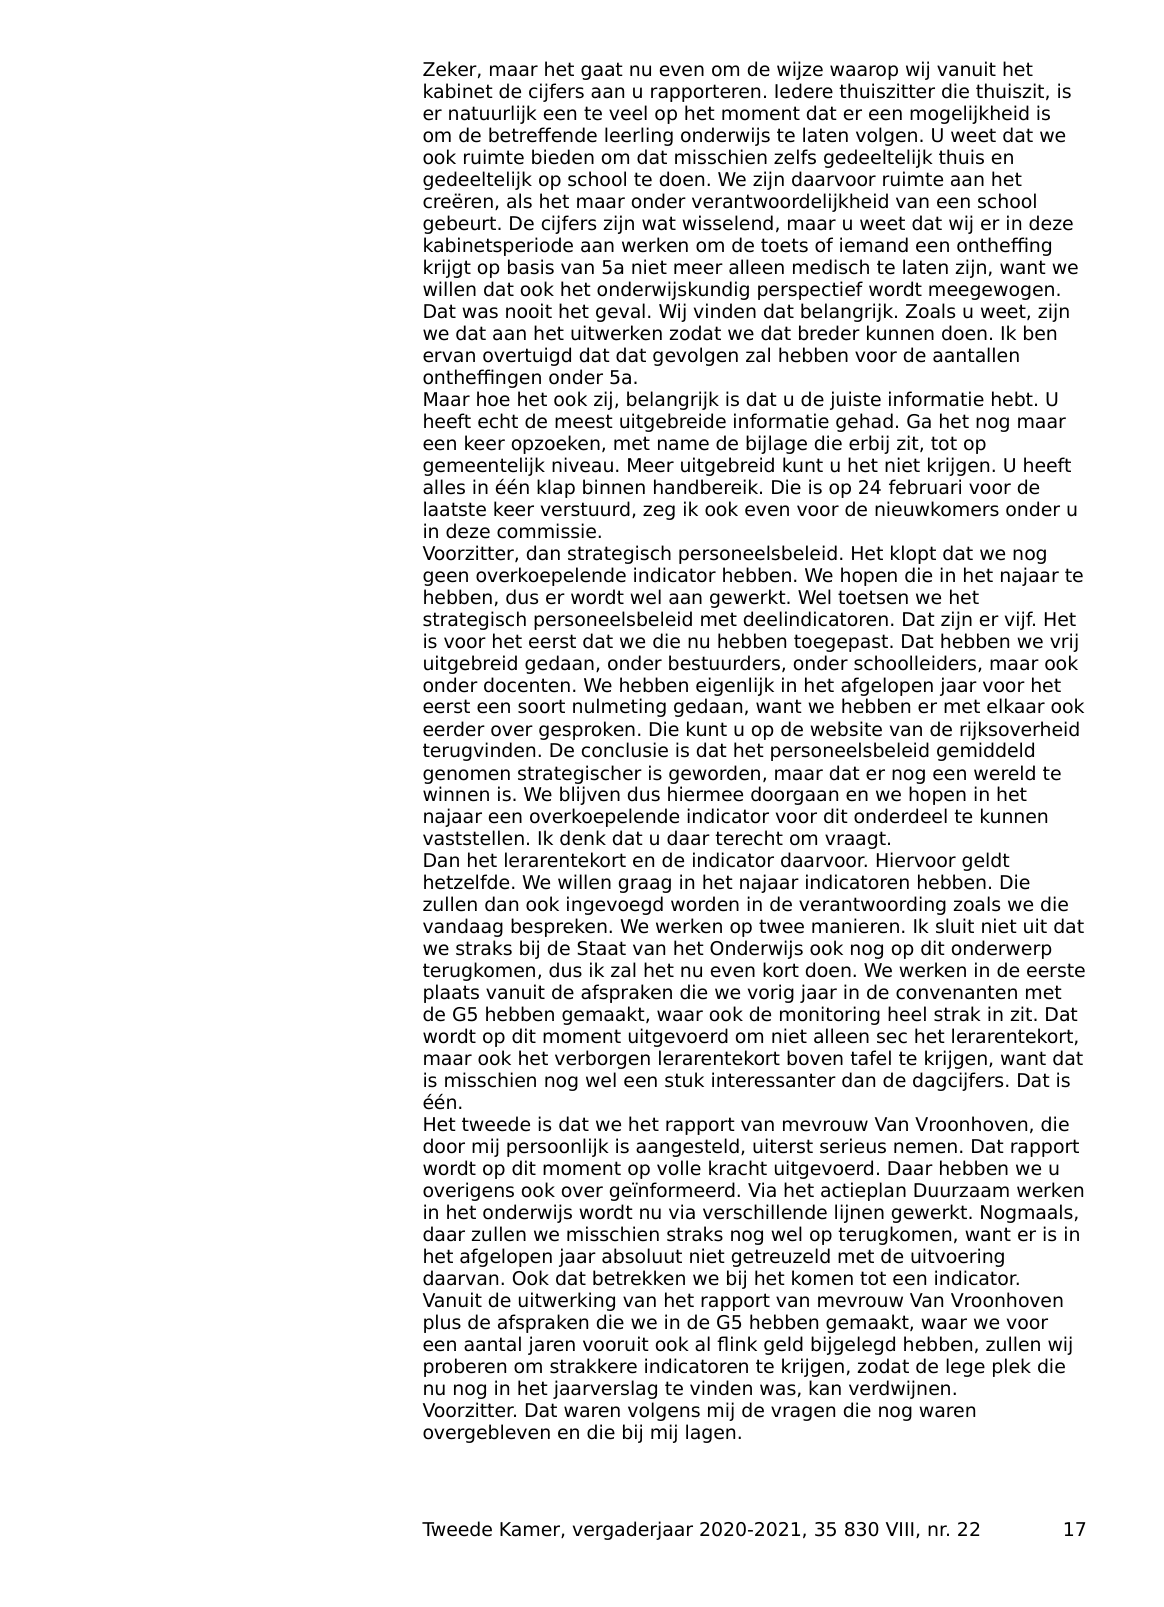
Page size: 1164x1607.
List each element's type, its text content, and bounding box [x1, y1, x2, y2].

text Zeker, maar het gaat nu even om de wijze waarop wij vanuit het kabinet de cijfers aan u rapporteren. Iedere thuiszitter die thuiszit, is er natuurlijk een te veel op het moment dat er een mogelijkheid is om de betreffende leerling onderwijs te laten volgen. U weet dat we ook ruimte bieden om dat misschien zelfs gedeeltelijk thuis en gedeeltelijk op school te doen. We zijn daarvoor ruimte aan het creëren, als het maar onder verantwoordelijkheid van een school gebeurt. De cijfers zijn wat wisselend, maar u weet dat wij er in deze kabinetsperiode aan werken om de toets of iemand een ontheffing krijgt op basis van 5a niet meer alleen medisch te laten zijn, want we willen dat ook het onderwijskundig perspectief wordt meegewogen. Dat was nooit het geval. Wij vinden dat belangrijk. Zoals u weet, zijn we dat aan het uitwerken zodat we dat breder kunnen doen. Ik ben ervan overtuigd dat dat gevolgen zal hebben voor de aantallen ontheffingen onder 5a. [422, 59, 1087, 389]
text Voorzitter, dan strategisch personeelsbeleid. Het klopt dat we nog geen overkoepelende indicator hebben. We hopen die in het najaar te hebben, dus er wordt wel aan gewerkt. Wel toetsen we het strategisch personeelsbeleid met deelindicatoren. Dat zijn er vijf. Het is voor het eerst dat we die nu hebben toegepast. Dat hebben we vrij uitgebreid gedaan, onder bestuurders, onder schoolleiders, maar ook onder docenten. We hebben eigenlijk in het afgelopen jaar voor het eerst een soort nulmeting gedaan, want we hebben er met elkaar ook eerder over gesproken. Die kunt u op de website van de rijksoverheid terugvinden. De conclusie is dat het personeelsbeleid gemiddeld genomen strategischer is geworden, maar dat er nog een wereld te winnen is. We blijven dus hiermee doorgaan en we hopen in het najaar een overkoepelende indicator voor dit onderdeel te kunnen vaststellen. Ik denk dat u daar terecht om vraagt. [422, 543, 1087, 850]
text Voorzitter. Dat waren volgens mij de vragen die nog waren overgebleven en die bij mij lagen. [422, 1400, 1087, 1444]
text Dan het lerarentekort en de indicator daarvoor. Hiervoor geldt hetzelfde. We willen graag in het najaar indicatoren hebben. Die zullen dan ook ingevoegd worden in de verantwoording zoals we die vandaag bespreken. We werken op twee manieren. Ik sluit niet uit dat we straks bij de Staat van het Onderwijs ook nog op dit onderwerp terugkomen, dus ik zal het nu even kort doen. We werken in de eerste plaats vanuit de afspraken die we vorig jaar in de convenanten met de G5 hebben gemaakt, waar ook de monitoring heel strak in zit. Dat wordt op dit moment uitgevoerd om niet alleen sec het lerarentekort, maar ook het verborgen lerarentekort boven tafel te krijgen, want dat is misschien nog wel een stuk interessanter dan de dagcijfers. Dat is één. [422, 850, 1087, 1114]
text Maar hoe het ook zij, belangrijk is dat u de juiste informatie hebt. U heeft echt de meest uitgebreide informatie gehad. Ga het nog maar een keer opzoeken, met name de bijlage die erbij zit, tot op gemeentelijk niveau. Meer uitgebreid kunt u het niet krijgen. U heeft alles in één klap binnen handbereik. Die is op 24 februari voor de laatste keer verstuurd, zeg ik ook even voor de nieuwkomers onder u in deze commissie. [422, 389, 1087, 543]
text Het tweede is dat we het rapport van mevrouw Van Vroonhoven, die door mij persoonlijk is aangesteld, uiterst serieus nemen. Dat rapport wordt op dit moment op volle kracht uitgevoerd. Daar hebben we u overigens ook over geïnformeerd. Via het actieplan Duurzaam werken in het onderwijs wordt nu via verschillende lijnen gewerkt. Nogmaals, daar zullen we misschien straks nog wel op terugkomen, want er is in het afgelopen jaar absoluut niet getreuzeld met de uitvoering daarvan. Ook dat betrekken we bij het komen tot een indicator. Vanuit de uitwerking van het rapport van mevrouw Van Vroonhoven plus de afspraken die we in de G5 hebben gemaakt, waar we voor een aantal jaren vooruit ook al flink geld bijgelegd hebben, zullen wij proberen om strakkere indicatoren te krijgen, zodat de lege plek die nu nog in het jaarverslag te vinden was, kan verdwijnen. [422, 1114, 1087, 1400]
